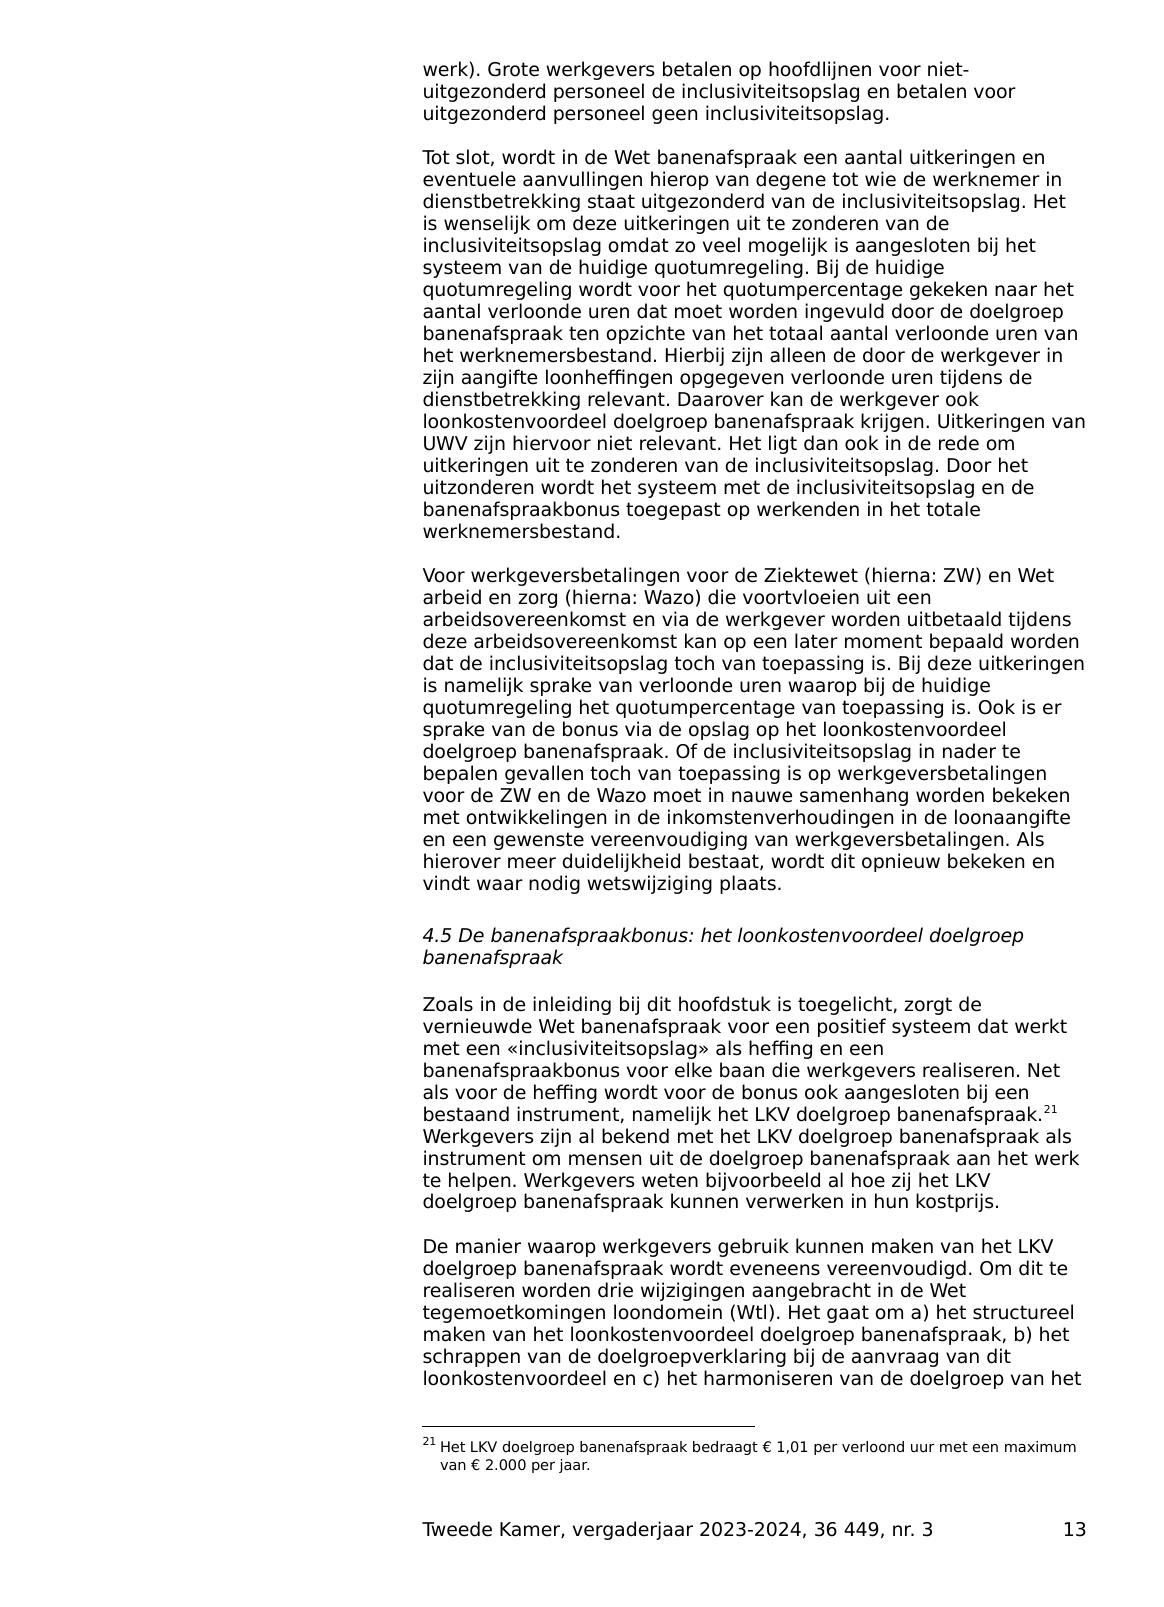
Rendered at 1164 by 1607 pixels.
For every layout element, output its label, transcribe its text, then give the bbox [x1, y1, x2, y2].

text Het LKV doelgroep banenafspraak bedraagt € 1,01 per verloond uur met een maximum van € 2.000 per jaar. [422, 1435, 1087, 1474]
subtitle 4.5 De banenafspraakbonus: het loonkostenvoordeel doelgroep banenafspraak [422, 925, 1087, 969]
text Voor werkgeversbetalingen voor de Ziektewet (hierna: ZW) en Wet arbeid en zorg (hierna: Wazo) die voortvloeien uit een arbeidsovereenkomst en via de werkgever worden uitbetaald tijdens deze arbeidsovereenkomst kan op een later moment bepaald worden dat de inclusiviteitsopslag toch van toepassing is. Bij deze uitkeringen is namelijk sprake van verloonde uren waarop bij de huidige quotumregeling het quotumpercentage van toepassing is. Ook is er sprake van de bonus via de opslag op het loonkostenvoordeel doelgroep banenafspraak. Of de inclusiviteitsopslag in nader te bepalen gevallen toch van toepassing is op werkgeversbetalingen voor de ZW en de Wazo moet in nauwe samenhang worden bekeken met ontwikkelingen in de inkomstenverhoudingen in de loonaangifte en een gewenste vereenvoudiging van werkgeversbetalingen. Als hierover meer duidelijkheid bestaat, wordt dit opnieuw bekeken en vindt waar nodig wetswijziging plaats. [422, 565, 1087, 895]
text werk). Grote werkgevers betalen op hoofdlijnen voor niet-uitgezonderd personeel de inclusiviteitsopslag en betalen voor uitgezonderd personeel geen inclusiviteitsopslag. [422, 59, 1087, 125]
text Tot slot, wordt in de Wet banenafspraak een aantal uitkeringen en eventuele aanvullingen hierop van degene tot wie de werknemer in dienstbetrekking staat uitgezonderd van de inclusiviteitsopslag. Het is wenselijk om deze uitkeringen uit te zonderen van de inclusiviteitsopslag omdat zo veel mogelijk is aangesloten bij het systeem van de huidige quotumregeling. Bij de huidige quotumregeling wordt voor het quotumpercentage gekeken naar het aantal verloonde uren dat moet worden ingevuld door de doelgroep banenafspraak ten opzichte van het totaal aantal verloonde uren van het werknemersbestand. Hierbij zijn alleen de door de werkgever in zijn aangifte loonheffingen opgegeven verloonde uren tijdens de dienstbetrekking relevant. Daarover kan de werkgever ook loonkostenvoordeel doelgroep banenafspraak krijgen. Uitkeringen van UWV zijn hiervoor niet relevant. Het ligt dan ook in de rede om uitkeringen uit te zonderen van de inclusiviteitsopslag. Door het uitzonderen wordt het systeem met de inclusiviteitsopslag en de banenafspraakbonus toegepast op werkenden in het totale werknemersbestand. [422, 147, 1087, 543]
text De manier waarop werkgevers gebruik kunnen maken van het LKV doelgroep banenafspraak wordt eveneens vereenvoudigd. Om dit te realiseren worden drie wijzigingen aangebracht in de Wet tegemoetkomingen loondomein (Wtl). Het gaat om a) het structureel maken van het loonkostenvoordeel doelgroep banenafspraak, b) het schrappen van de doelgroepverklaring bij de aanvraag van dit loonkostenvoordeel en c) het harmoniseren van de doelgroep van het [422, 1236, 1087, 1389]
text Zoals in de inleiding bij dit hoofdstuk is toegelicht, zorgt de vernieuwde Wet banenafspraak voor een positief systeem dat werkt met een «inclusiviteitsopslag» als heffing en een banenafspraakbonus voor elke baan die werkgevers realiseren. Net als voor de heffing wordt voor de bonus ook aangesloten bij een bestaand instrument, namelijk het LKV doelgroep banenafspraak. Werkgevers zijn al bekend met het LKV doelgroep banenafspraak als instrument om mensen uit de doelgroep banenafspraak aan het werk te helpen. Werkgevers weten bijvoorbeeld al hoe zij het LKV doelgroep banenafspraak kunnen verwerken in hun kostprijs. [422, 994, 1087, 1213]
